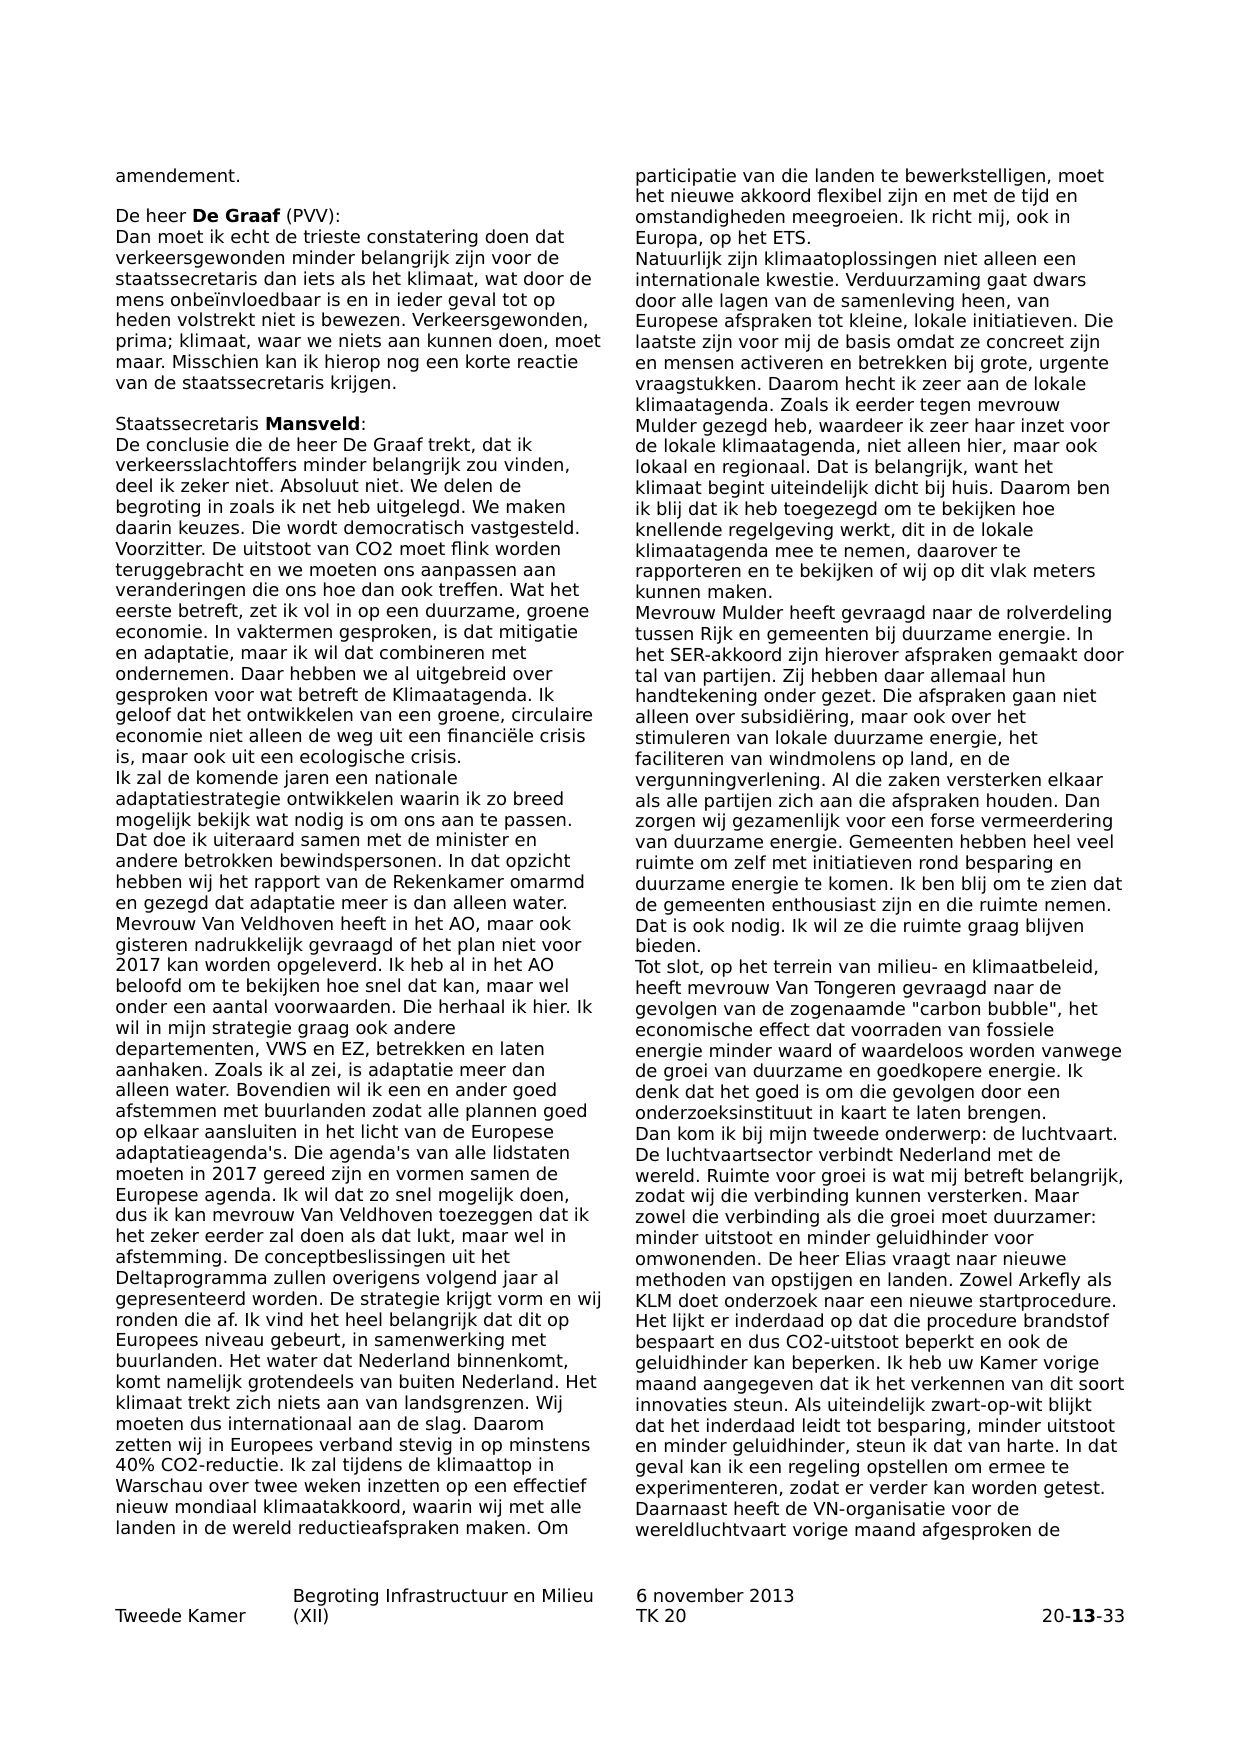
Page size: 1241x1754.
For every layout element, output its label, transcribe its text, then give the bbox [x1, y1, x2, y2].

text De conclusie die de heer De Graaf trekt, dat ik verkeersslachtoffers minder belangrijk zou vinden, deel ik zeker niet. Absoluut niet. We delen de begroting in zoals ik net heb uitgelegd. We maken daarin keuzes. Die wordt democratisch vastgesteld. [115, 434, 605, 538]
text Mevrouw Van Veldhoven heeft in het AO, maar ook gisteren nadrukkelijk gevraagd of het plan niet voor 2017 kan worden opgeleverd. Ik heb al in het AO beloofd om te bekijken hoe snel dat kan, maar wel onder een aantal voorwaarden. Die herhaal ik hier. Ik wil in mijn strategie graag ook andere departementen, VWS en EZ, betrekken en laten aanhaken. Zoals ik al zei, is adaptatie meer dan alleen water. Bovendien wil ik een en ander goed afstemmen met buurlanden zodat alle plannen goed op elkaar aansluiten in het licht van de Europese adaptatieagenda's. Die agenda's van alle lidstaten moeten in 2017 gereed zijn en vormen samen de Europese agenda. Ik wil dat zo snel mogelijk doen, dus ik kan mevrouw Van Veldhoven toezeggen dat ik het zeker eerder zal doen als dat lukt, maar wel in afstemming. De conceptbeslissingen uit het Deltaprogramma zullen overigens volgend jaar al gepresenteerd worden. De strategie krijgt vorm en wij ronden die af. Ik vind het heel belangrijk dat dit op Europees niveau gebeurt, in samenwerking met buurlanden. Het water dat Nederland binnenkomt, komt namelijk grotendeels van buiten Nederland. Het klimaat trekt zich niets aan van landsgrenzen. Wij moeten dus internationaal aan de slag. Daarom zetten wij in Europees verband stevig in op minstens 40% CO2-reductie. Ik zal tijdens de klimaattop in Warschau over twee weken inzetten op een effectief nieuw mondiaal klimaatakkoord, waarin wij met alle landen in de wereld reductieafspraken maken. Om [115, 913, 605, 1538]
text Mevrouw Mulder heeft gevraagd naar de rolverdeling tussen Rijk en gemeenten bij duurzame energie. In het SER-akkoord zijn hierover afspraken gemaakt door tal van partijen. Zij hebben daar allemaal hun handtekening onder gezet. Die afspraken gaan niet alleen over subsidiëring, maar ook over het stimuleren van lokale duurzame energie, het faciliteren van windmolens op land, en de vergunningverlening. Al die zaken versterken elkaar als alle partijen zich aan die afspraken houden. Dan zorgen wij gezamenlijk voor een forse vermeerdering van duurzame energie. Gemeenten hebben heel veel ruimte om zelf met initiatieven rond besparing en duurzame energie te komen. Ik ben blij om te zien dat de gemeenten enthousiast zijn en die ruimte nemen. Dat is ook nodig. Ik wil ze die ruimte graag blijven bieden. [635, 603, 1125, 957]
text De heer De Graaf (PVV): [115, 206, 605, 227]
text amendement. [115, 165, 605, 186]
text participatie van die landen te bewerkstelligen, moet het nieuwe akkoord flexibel zijn en met de tijd en omstandigheden meegroeien. Ik richt mij, ook in Europa, op het ETS. [635, 165, 1125, 249]
text Dan kom ik bij mijn tweede onderwerp: de luchtvaart. De luchtvaartsector verbindt Nederland met de wereld. Ruimte voor groei is wat mij betreft belangrijk, zodat wij die verbinding kunnen versterken. Maar zowel die verbinding als die groei moet duurzamer: minder uitstoot en minder geluidhinder voor omwonenden. De heer Elias vraagt naar nieuwe methoden van opstijgen en landen. Zowel Arkefly als KLM doet onderzoek naar een nieuwe startprocedure. Het lijkt er inderdaad op dat die procedure brandstof bespaart en dus CO2-uitstoot beperkt en ook de geluidhinder kan beperken. Ik heb uw Kamer vorige maand aangegeven dat ik het verkennen van dit soort innovaties steun. Als uiteindelijk zwart-op-wit blijkt dat het inderdaad leidt tot besparing, minder uitstoot en minder geluidhinder, steun ik dat van harte. In dat geval kan ik een regeling opstellen om ermee te experimenteren, zodat er verder kan worden getest. [635, 1124, 1125, 1499]
text Ik zal de komende jaren een nationale adaptatiestrategie ontwikkelen waarin ik zo breed mogelijk bekijk wat nodig is om ons aan te passen. Dat doe ik uiteraard samen met de minister en andere betrokken bewindspersonen. In dat opzicht hebben wij het rapport van de Rekenkamer omarmd en gezegd dat adaptatie meer is dan alleen water. [115, 768, 605, 913]
text Staatssecretaris Mansveld: [115, 413, 605, 434]
text Dan moet ik echt de trieste constatering doen dat verkeersgewonden minder belangrijk zijn voor de staatssecretaris dan iets als het klimaat, wat door de mens onbeïnvloedbaar is en in ieder geval tot op heden volstrekt niet is bewezen. Verkeersgewonden, prima; klimaat, waar we niets aan kunnen doen, moet maar. Misschien kan ik hierop nog een korte reactie van de staatssecretaris krijgen. [115, 227, 605, 393]
text Tot slot, op het terrein van milieu- en klimaatbeleid, heeft mevrouw Van Tongeren gevraagd naar de gevolgen van de zogenaamde "carbon bubble", het economische effect dat voorraden van fossiele energie minder waard of waardeloos worden vanwege de groei van duurzame en goedkopere energie. Ik denk dat het goed is om die gevolgen door een onderzoeksinstituut in kaart te laten brengen. [635, 957, 1125, 1124]
text Daarnaast heeft de VN-organisatie voor de wereldluchtvaart vorige maand afgesproken de [635, 1499, 1125, 1540]
text Natuurlijk zijn klimaatoplossingen niet alleen een internationale kwestie. Verduurzaming gaat dwars door alle lagen van de samenleving heen, van Europese afspraken tot kleine, lokale initiatieven. Die laatste zijn voor mij de basis omdat ze concreet zijn en mensen activeren en betrekken bij grote, urgente vraagstukken. Daarom hecht ik zeer aan de lokale klimaatagenda. Zoals ik eerder tegen mevrouw Mulder gezegd heb, waardeer ik zeer haar inzet voor de lokale klimaatagenda, niet alleen hier, maar ook lokaal en regionaal. Dat is belangrijk, want het klimaat begint uiteindelijk dicht bij huis. Daarom ben ik blij dat ik heb toegezegd om te bekijken hoe knellende regelgeving werkt, dit in de lokale klimaatagenda mee te nemen, daarover te rapporteren en te bekijken of wij op dit vlak meters kunnen maken. [635, 249, 1125, 603]
text Voorzitter. De uitstoot van CO2 moet flink worden teruggebracht en we moeten ons aanpassen aan veranderingen die ons hoe dan ook treffen. Wat het eerste betreft, zet ik vol in op een duurzame, groene economie. In vaktermen gesproken, is dat mitigatie en adaptatie, maar ik wil dat combineren met ondernemen. Daar hebben we al uitgebreid over gesproken voor wat betreft de Klimaatagenda. Ik geloof dat het ontwikkelen van een groene, circulaire economie niet alleen de weg uit een financiële crisis is, maar ook uit een ecologische crisis. [115, 538, 605, 768]
